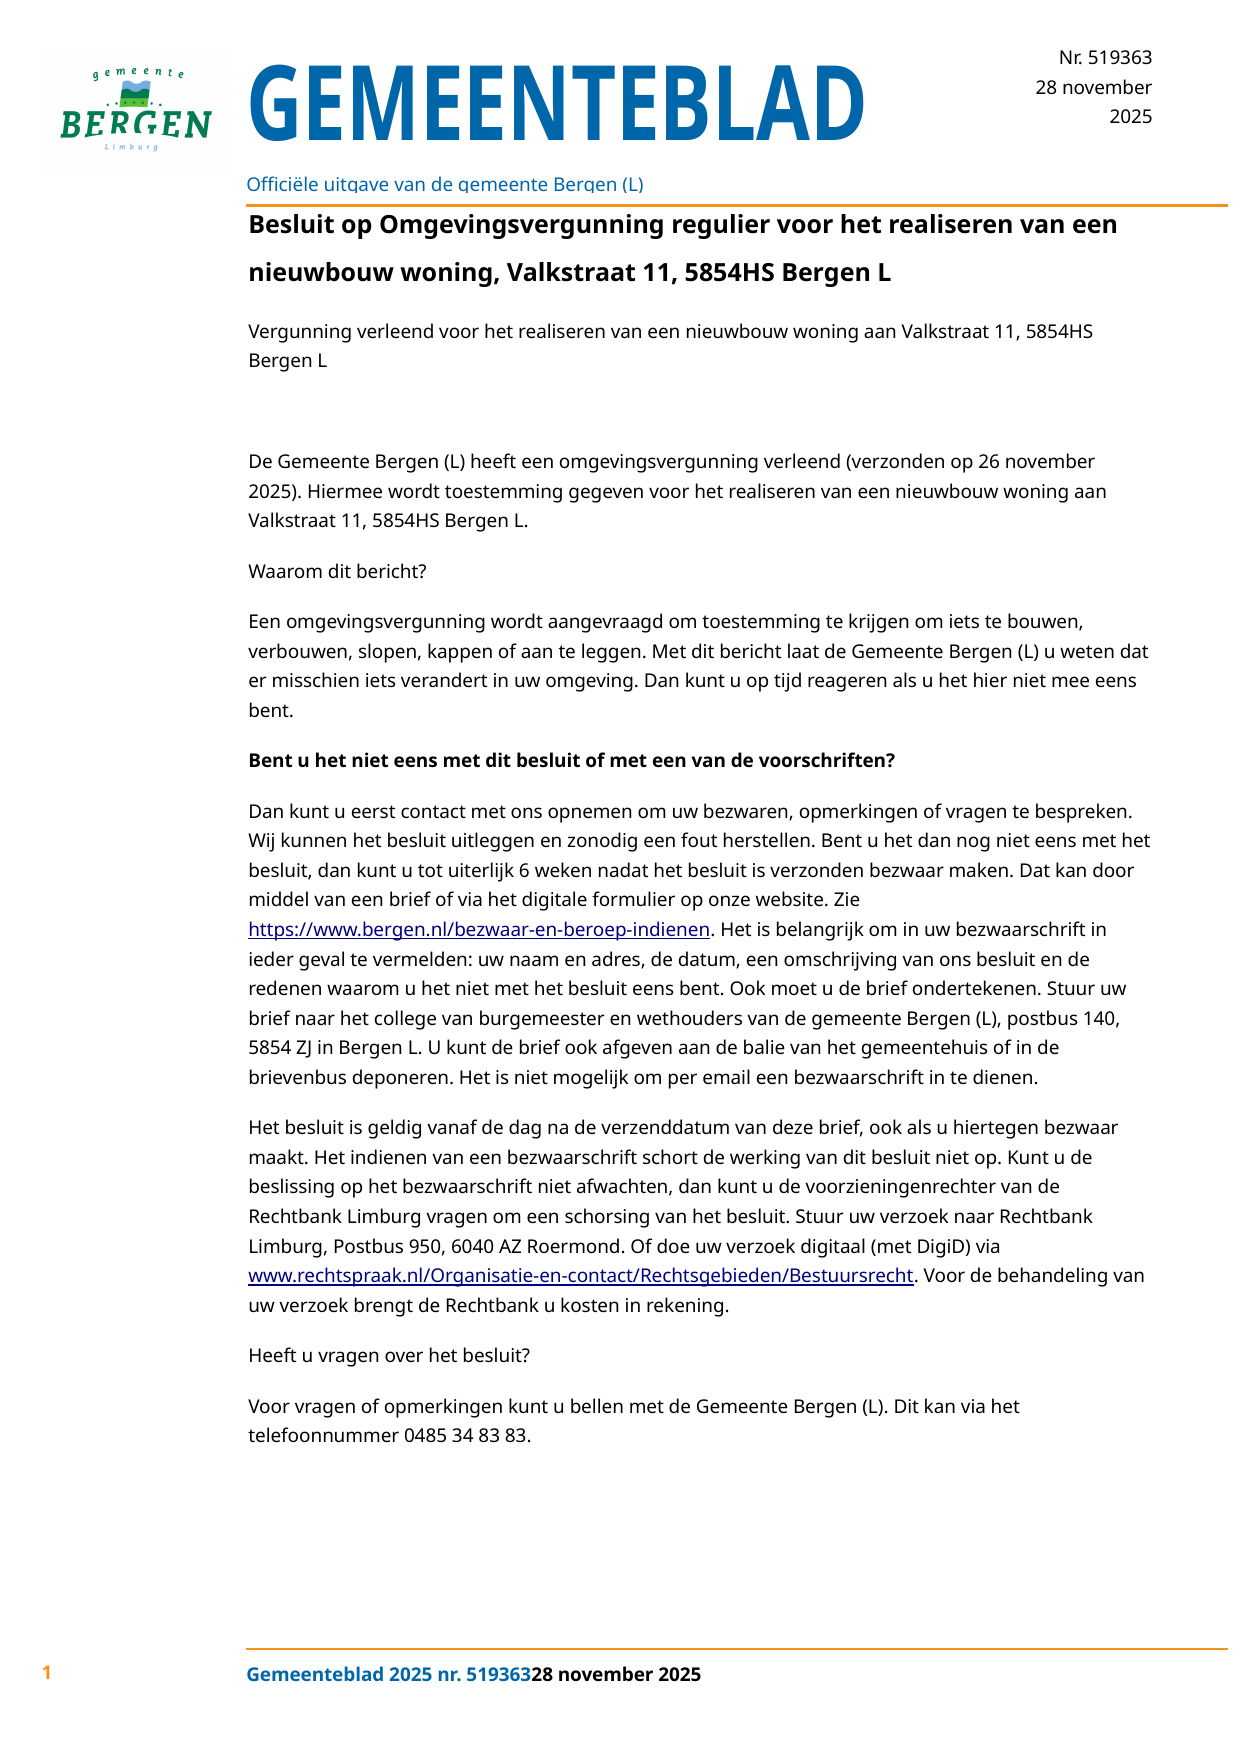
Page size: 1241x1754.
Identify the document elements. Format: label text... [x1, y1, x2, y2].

text Het besluit is geldig vanaf de dag na de verzenddatum van deze brief, ook als u hiertegen bezwaar maakt. Het indienen van een bezwaarschrift schort de werking van dit besluit niet op. Kunt u de beslissing op het bezwaarschrift niet afwachten, dan kunt u de voorzieningenrechter van de Rechtbank Limburg vragen om een schorsing van het besluit. Stuur uw verzoek naar Rechtbank Limburg, Postbus 950, 6040 AZ Roermond. Of doe uw verzoek digitaal (met DigiD) via www.rechtspraak.nl/Organisatie-en-contact/Rechtsgebieden/Bestuursrecht. Voor de behandeling van uw verzoek brengt de Rechtbank u kosten in rekening. [248, 1114, 1152, 1318]
text Bent u het niet eens met dit besluit of met een van de voorschriften? [248, 747, 1152, 773]
picture [41, 47, 231, 172]
text Voor vragen of opmerkingen kunt u bellen met de Gemeente Bergen (L). Dit kan via het telefoonnummer 0485 34 83 83. [248, 1393, 1152, 1448]
text Besluit op Omgevingsvergunning regulier voor het realiseren van een nieuwbouw woning, Valkstraat 11, 5854HS Bergen L [248, 207, 1152, 288]
text Dan kunt u eerst contact met ons opnemen om uw bezwaren, opmerkingen of vragen te bespreken. Wij kunnen het besluit uitleggen en zonodig een fout herstellen. Bent u het dan nog niet eens met het besluit, dan kunt u tot uiterlijk 6 weken nadat het besluit is verzonden bezwaar maken. Dat kan door middel van een brief of via het digitale formulier op onze website. Zie https://www.bergen.nl/bezwaar-en-beroep-indienen. Het is belangrijk om in uw bezwaarschrift in ieder geval te vermelden: uw naam en adres, de datum, een omschrijving van ons besluit en de redenen waarom u het niet met het besluit eens bent. Ook moet u de brief ondertekenen. Stuur uw brief naar het college van burgemeester en wethouders van de gemeente Bergen (L), postbus 140, 5854 ZJ in Bergen L. U kunt de brief ook afgeven aan de balie van het gemeentehuis of in de brievenbus deponeren. Het is niet mogelijk om per email een bezwaarschrift in te dienen. [248, 798, 1152, 1090]
text Waarom dit bericht? [248, 558, 1152, 584]
text Een omgevingsvergunning wordt aangevraagd om toestemming te krijgen om iets te bouwen, verbouwen, slopen, kappen of aan te leggen. Met dit bericht laat de Gemeente Bergen (L) u weten dat er misschien iets verandert in uw omgeving. Dan kunt u op tijd reageren als u het hier niet mee eens bent. [248, 608, 1152, 723]
text De Gemeente Bergen (L) heeft een omgevingsvergunning verleend (verzonden op 26 november 2025). Hiermee wordt toestemming gegeven voor het realiseren van een nieuwbouw woning aan Valkstraat 11, 5854HS Bergen L. [248, 448, 1152, 533]
text Vergunning verleend voor het realiseren van een nieuwbouw woning aan Valkstraat 11, 5854HS Bergen L [248, 318, 1152, 373]
text Heeft u vragen over het besluit? [248, 1342, 1152, 1368]
